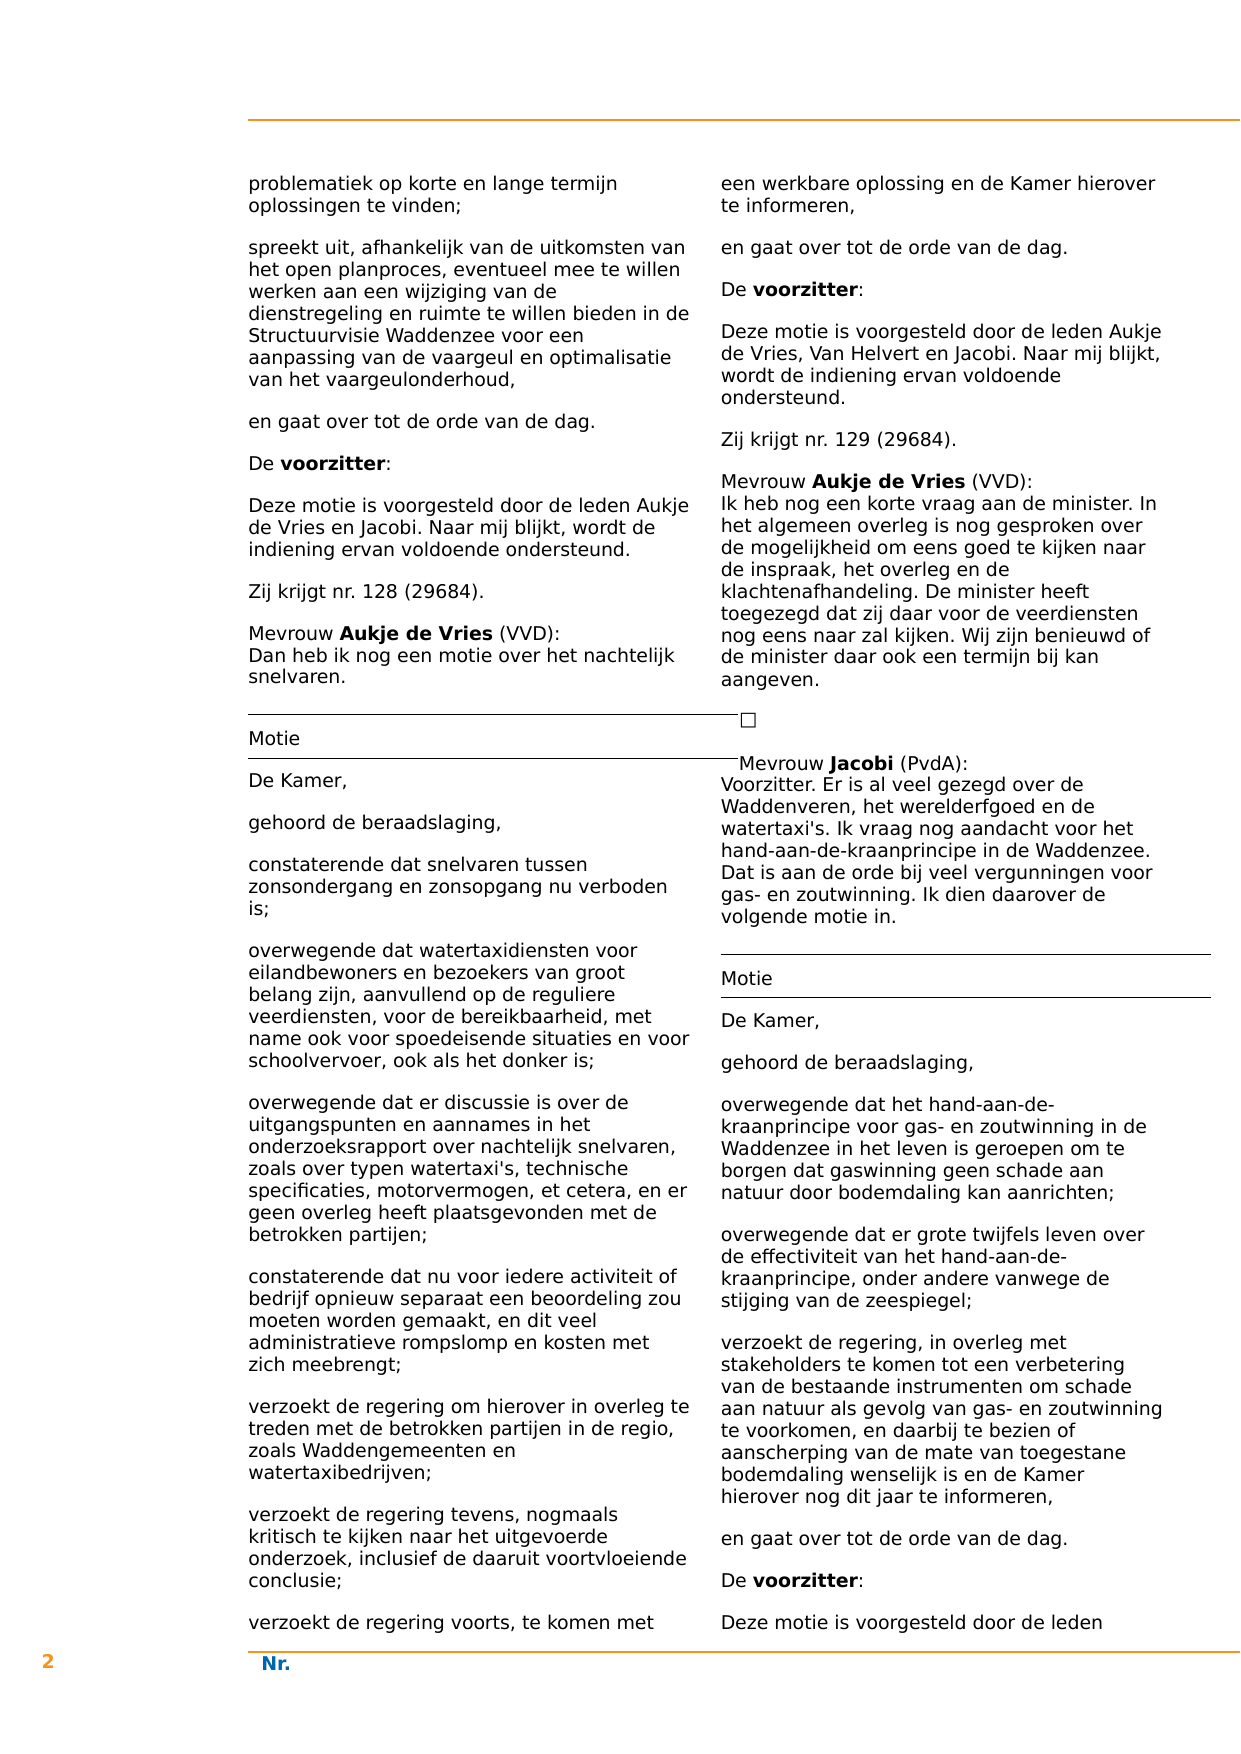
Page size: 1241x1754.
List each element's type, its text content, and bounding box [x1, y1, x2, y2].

text constaterende dat nu voor iedere activiteit of bedrijf opnieuw separaat een beoordeling zou moeten worden gemaakt, en dit veel administratieve rompslomp en kosten met zich meebrengt; [248, 1266, 691, 1376]
text verzoekt de regering tevens, nogmaals kritisch te kijken naar het uitgevoerde onderzoek, inclusief de daaruit voortvloeiende conclusie; [248, 1504, 691, 1592]
text overwegende dat het hand-aan-de-kraanprincipe voor gas- en zoutwinning in de Waddenzee in het leven is geroepen om te borgen dat gaswinning geen schade aan natuur door bodemdaling kan aanrichten; [721, 1094, 1163, 1204]
text en gaat over tot de orde van de dag. [721, 1528, 1163, 1550]
text gehoord de beraadslaging, [721, 1052, 1163, 1074]
text Motie [721, 968, 1163, 990]
text De Kamer, [721, 1010, 1163, 1032]
text een werkbare oplossing en de Kamer hierover te informeren, [721, 173, 1163, 217]
text verzoekt de regering, in overleg met stakeholders te komen tot een verbetering van de bestaande instrumenten om schade aan natuur als gevolg van gas- en zoutwinning te voorkomen, en daarbij te bezien of aanscherping van de mate van toegestane bodemdaling wenselijk is en de Kamer hierover nog dit jaar te informeren, [721, 1332, 1163, 1508]
text Zij krijgt nr. 128 (29684). [248, 581, 691, 602]
text constaterende dat snelvaren tussen zonsondergang en zonsopgang nu verboden is; [248, 854, 691, 920]
text Mevrouw Aukje de Vries (VVD): [721, 471, 1163, 493]
text Ik heb nog een korte vraag aan de minister. In het algemeen overleg is nog gesproken over de mogelijkheid om eens goed te kijken naar de inspraak, het overleg en de klachtenafhandeling. De minister heeft toegezegd dat zij daar voor de veerdiensten nog eens naar zal kijken. Wij zijn benieuwd of de minister daar ook een termijn bij kan aangeven. [721, 493, 1163, 690]
text spreekt uit, afhankelijk van de uitkomsten van het open planproces, eventueel mee te willen werken aan een wijziging van de dienstregeling en ruimte te willen bieden in de Structuurvisie Waddenzee voor een aanpassing van de vaargeul en optimalisatie van het vaargeulonderhoud, [248, 237, 691, 391]
text overwegende dat watertaxidiensten voor eilandbewoners en bezoekers van groot belang zijn, aanvullend op de reguliere veerdiensten, voor de bereikbaarheid, met name ook voor spoedeisende situaties en voor schoolvervoer, ook als het donker is; [248, 940, 691, 1072]
text Mevrouw Aukje de Vries (VVD): [248, 622, 691, 644]
text gehoord de beraadslaging, [248, 812, 691, 834]
text verzoekt de regering om hierover in overleg te treden met de betrokken partijen in de regio, zoals Waddengemeenten en watertaxibedrijven; [248, 1396, 691, 1484]
text en gaat over tot de orde van de dag. [721, 237, 1163, 259]
text Deze motie is voorgesteld door de leden Aukje de Vries en Jacobi. Naar mij blijkt, wordt de indiening ervan voldoende ondersteund. [248, 494, 691, 561]
text Voorzitter. Er is al veel gezegd over de Waddenveren, het werelderfgoed en de watertaxi's. Ik vraag nog aandacht voor het hand-aan-de-kraanprincipe in de Waddenzee. Dat is aan de orde bij veel vergunningen voor gas- en zoutwinning. Ik dien daarover de volgende motie in. [721, 774, 1163, 928]
text en gaat over tot de orde van de dag. [248, 411, 691, 433]
text Deze motie is voorgesteld door de leden Aukje de Vries, Van Helvert en Jacobi. Naar mij blijkt, wordt de indiening ervan voldoende ondersteund. [721, 321, 1163, 409]
text Deze motie is voorgesteld door de leden [721, 1612, 1163, 1634]
text Zij krijgt nr. 129 (29684). [721, 429, 1163, 451]
text overwegende dat er discussie is over de uitgangspunten en aannames in het onderzoeksrapport over nachtelijk snelvaren, zoals over typen watertaxi's, technische specificaties, motorvermogen, et cetera, en er geen overleg heeft plaatsgevonden met de betrokken partijen; [248, 1092, 691, 1246]
text Motie [248, 728, 691, 750]
text overwegende dat er grote twijfels leven over de effectiviteit van het hand-aan-de-kraanprincipe, onder andere vanwege de stijging van de zeespiegel; [721, 1224, 1163, 1312]
text Mevrouw Jacobi (PvdA): [721, 752, 1163, 774]
text De Kamer, [248, 770, 691, 792]
text De voorzitter: [721, 1570, 1163, 1592]
text ⬜ [721, 710, 1163, 732]
text Dan heb ik nog een motie over het nachtelijk snelvaren. [248, 644, 691, 688]
text problematiek op korte en lange termijn oplossingen te vinden; [248, 173, 691, 217]
text De voorzitter: [721, 279, 1163, 301]
text verzoekt de regering voorts, te komen met [248, 1612, 691, 1634]
text De voorzitter: [248, 453, 691, 474]
